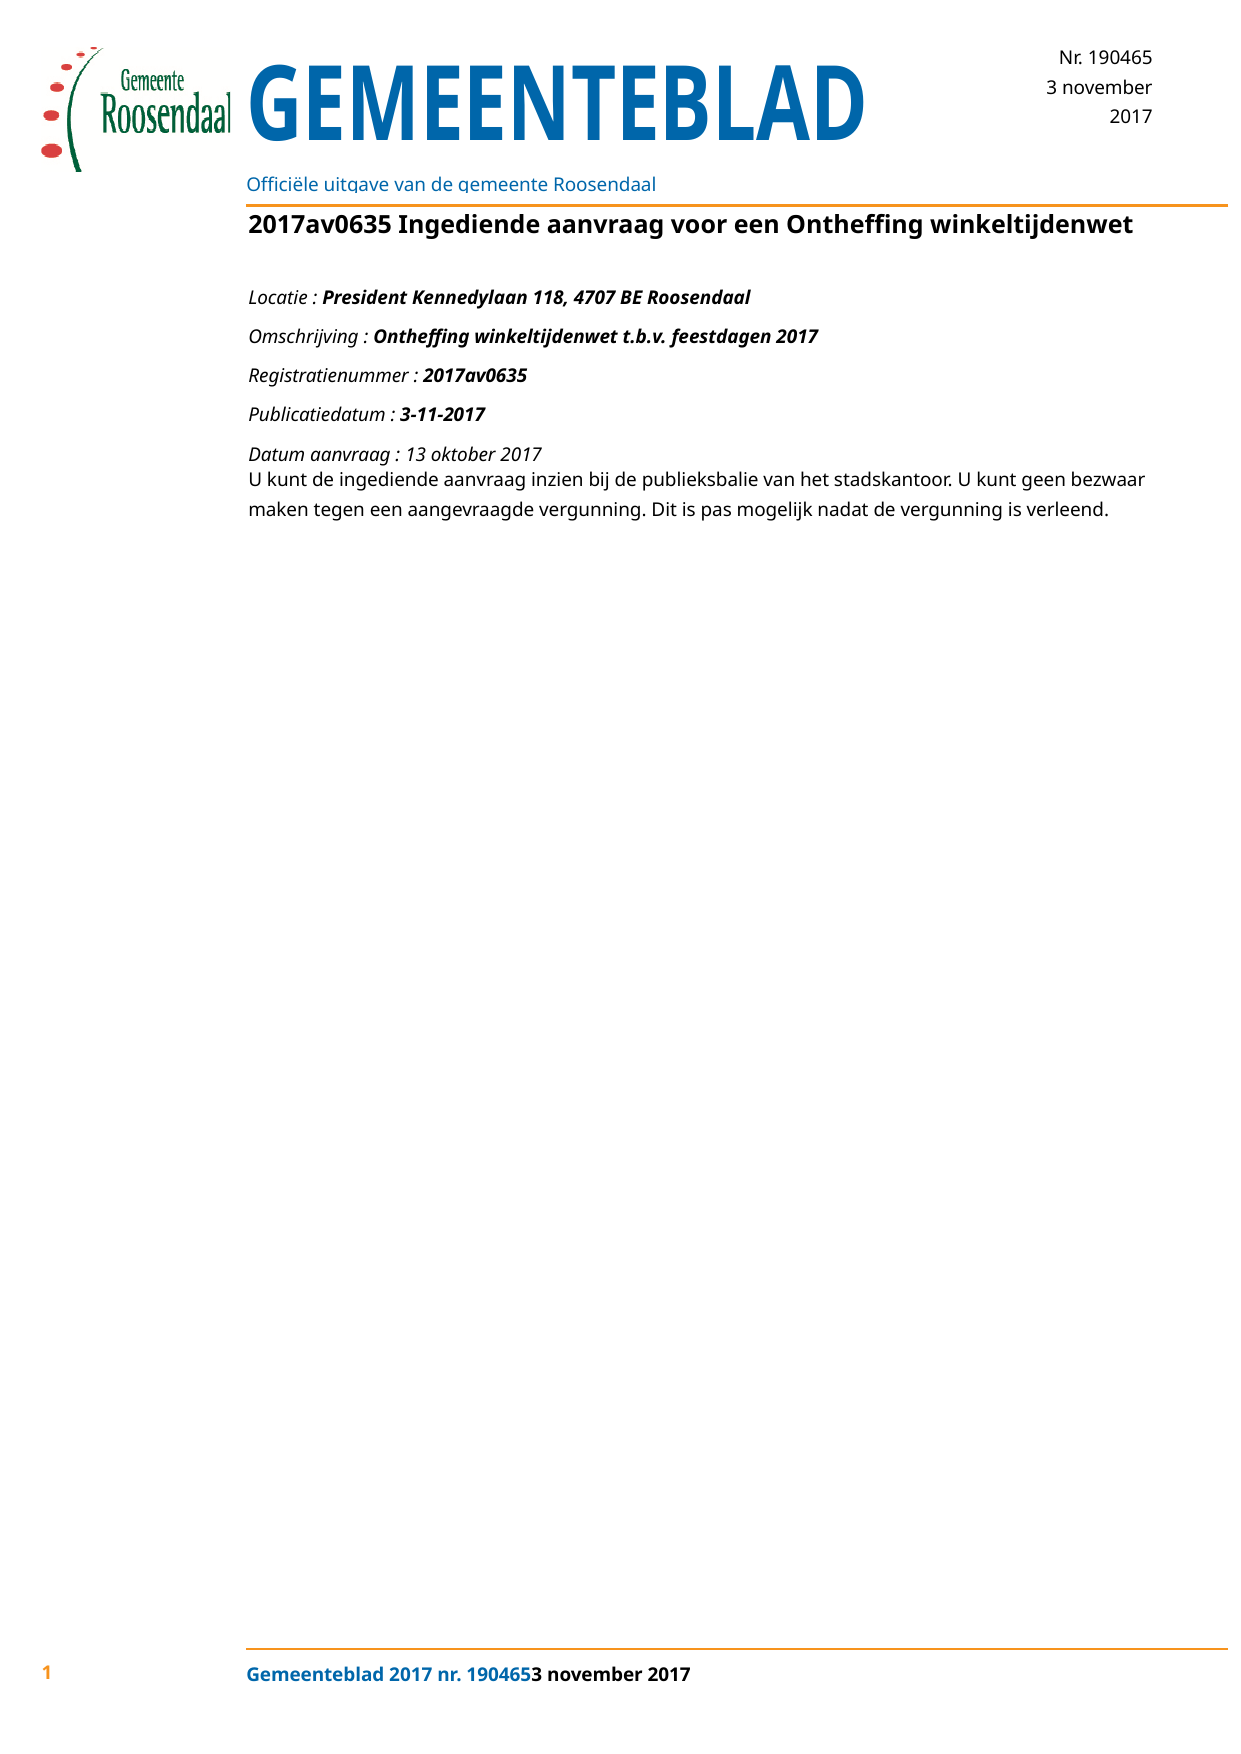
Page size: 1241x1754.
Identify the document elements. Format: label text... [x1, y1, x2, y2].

text U kunt de ingediende aanvraag inzien bij de publieksbalie van het stadskantoor. U kunt geen bezwaar maken tegen een aangevraagde vergunning. Dit is pas mogelijk nadat de vergunning is verleend. [248, 467, 1152, 522]
text Publicatiedatum : 3-11-2017 [248, 402, 1152, 427]
text Locatie : President Kennedylaan 118, 4707 BE Roosendaal [248, 284, 1152, 309]
text Registratienummer : 2017av0635 [248, 362, 1152, 388]
text Datum aanvraag : 13 oktober 2017 [248, 441, 1152, 467]
picture [41, 47, 231, 172]
text Omschrijving : Ontheffing winkeltijdenwet t.b.v. feestdagen 2017 [248, 323, 1152, 349]
text 2017av0635 Ingediende aanvraag voor een Ontheffing winkeltijdenwet [248, 207, 1152, 241]
